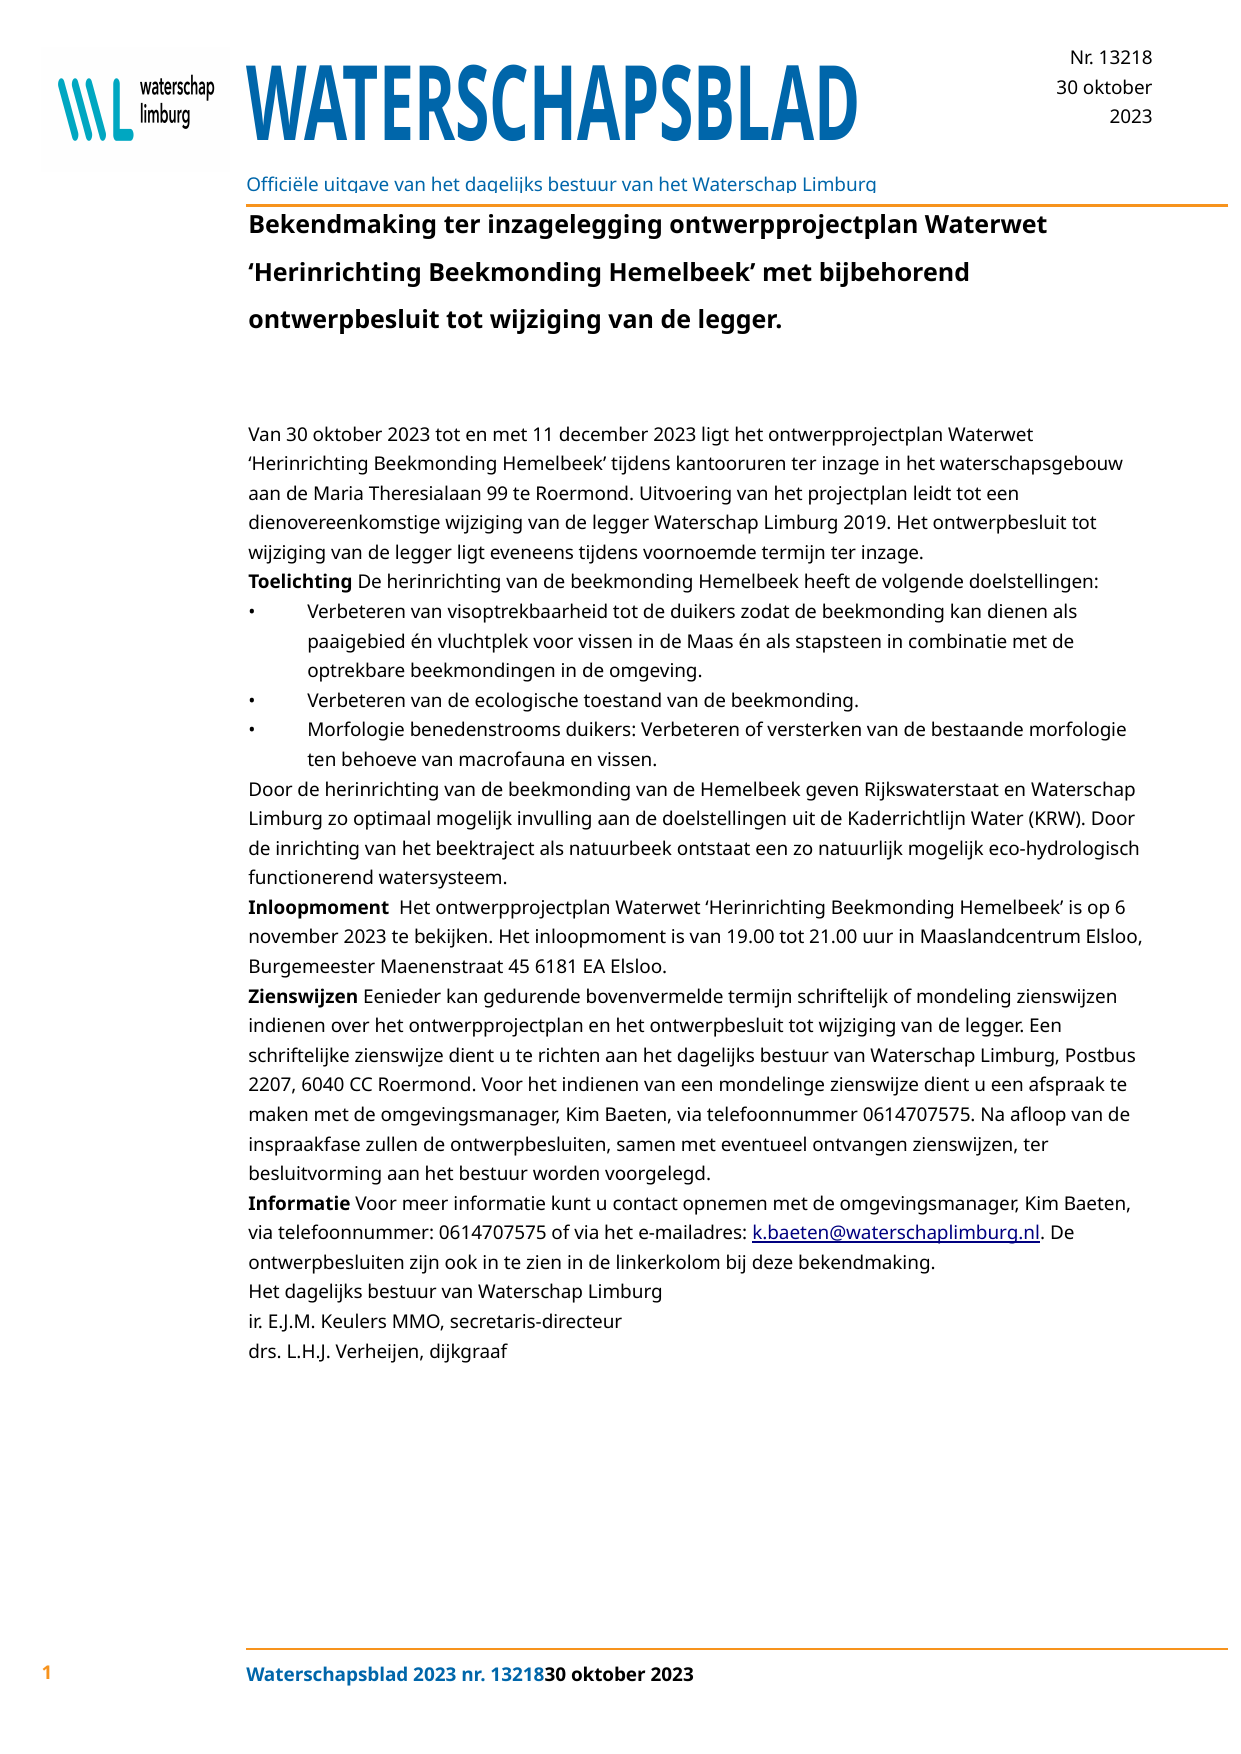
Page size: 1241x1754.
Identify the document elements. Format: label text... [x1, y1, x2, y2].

list Verbeteren van visoptrekbaarheid tot de duikers zodat de beekmonding kan dienen als paaigebied én vluchtplek voor vissen in de Maas én als stapsteen in combinatie met de optrekbare beekmondingen in de omgeving. [248, 598, 1152, 683]
text Het dagelijks bestuur van Waterschap Limburg [248, 1279, 1152, 1304]
text Door de herinrichting van de beekmonding van de Hemelbeek geven Rijkswaterstaat en Waterschap Limburg zo optimaal mogelijk invulling aan de doelstellingen uit de Kaderrichtlijn Water (KRW). Door de inrichting van het beektraject als natuurbeek ontstaat een zo natuurlijk mogelijk eco-hydrologisch functionerend watersysteem. [248, 776, 1152, 890]
list Morfologie benedenstrooms duikers: Verbeteren of versterken van de bestaande morfologie ten behoeve van macrofauna en vissen. [248, 717, 1152, 772]
text ir. E.J.M. Keulers MMO, secretaris-directeur [248, 1308, 1152, 1334]
picture [41, 47, 231, 172]
text Inloopmoment Het ontwerpprojectplan Waterwet ‘Herinrichting Beekmonding Hemelbeek’ is op 6 november 2023 te bekijken. Het inloopmoment is van 19.00 tot 21.00 uur in Maaslandcentrum Elsloo, Burgemeester Maenenstraat 45 6181 EA Elsloo. [248, 894, 1152, 979]
text Toelichting De herinrichting van de beekmonding Hemelbeek heeft de volgende doelstellingen: [248, 569, 1152, 594]
text Informatie Voor meer informatie kunt u contact opnemen met de omgevingsmanager, Kim Baeten, via telefoonnummer: 0614707575 of via het e-mailadres: k.baeten@waterschaplimburg.nl. De ontwerpbesluiten zijn ook in te zien in de linkerkolom bij deze bekendmaking. [248, 1190, 1152, 1275]
text Bekendmaking ter inzagelegging ontwerpprojectplan Waterwet ‘Herinrichting Beekmonding Hemelbeek’ met bijbehorend ontwerpbesluit tot wijziging van de legger. [248, 207, 1152, 336]
text drs. L.H.J. Verheijen, dijkgraaf [248, 1338, 1152, 1364]
text Van 30 oktober 2023 tot en met 11 december 2023 ligt het ontwerpprojectplan Waterwet ‘Herinrichting Beekmonding Hemelbeek’ tijdens kantooruren ter inzage in het waterschapsgebouw aan de Maria Theresialaan 99 te Roermond. Uitvoering van het projectplan leidt tot een dienovereenkomstige wijziging van de legger Waterschap Limburg 2019. Het ontwerpbesluit tot wijziging van de legger ligt eveneens tijdens voornoemde termijn ter inzage. [248, 421, 1152, 565]
text Zienswijzen Eenieder kan gedurende bovenvermelde termijn schriftelijk of mondeling zienswijzen indienen over het ontwerpprojectplan en het ontwerpbesluit tot wijziging van de legger. Een schriftelijke zienswijze dient u te richten aan het dagelijks bestuur van Waterschap Limburg, Postbus 2207, 6040 CC Roermond. Voor het indienen van een mondelinge zienswijze dient u een afspraak te maken met de omgevingsmanager, Kim Baeten, via telefoonnummer 0614707575. Na afloop van de inspraakfase zullen de ontwerpbesluiten, samen met eventueel ontvangen zienswijzen, ter besluitvorming aan het bestuur worden voorgelegd. [248, 983, 1152, 1186]
list Verbeteren van de ecologische toestand van de beekmonding. [248, 687, 1152, 713]
